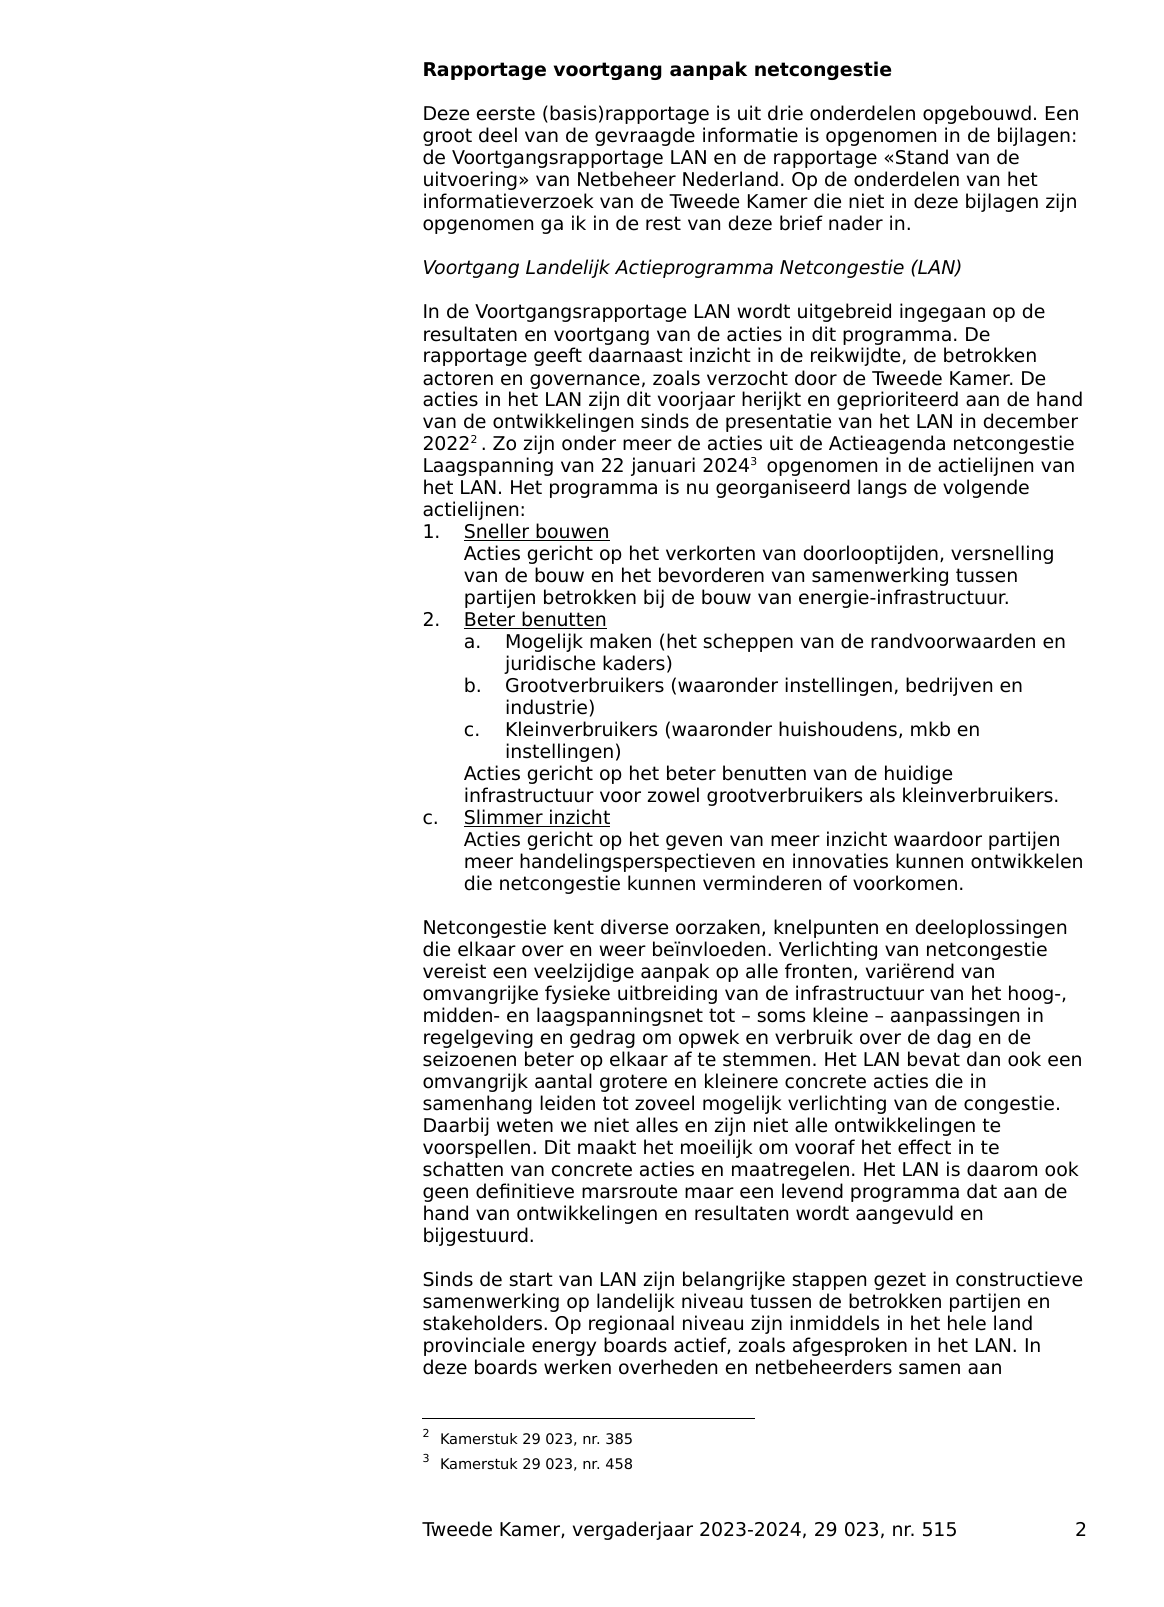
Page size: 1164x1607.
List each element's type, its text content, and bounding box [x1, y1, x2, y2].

text Deze eerste (basis)rapportage is uit drie onderdelen opgebouwd. Een groot deel van de gevraagde informatie is opgenomen in de bijlagen: de Voortgangsrapportage LAN en de rapportage «Stand van de uitvoering» van Netbeheer Nederland. Op de onderdelen van het informatieverzoek van de Tweede Kamer die niet in deze bijlagen zijn opgenomen ga ik in de rest van deze brief nader in. [422, 103, 1087, 235]
text 2. Beter benutten [422, 609, 1087, 631]
text 1. Sneller bouwen [422, 521, 1087, 543]
text Acties gericht op het verkorten van doorlooptijden, versnelling van de bouw en het bevorderen van samenwerking tussen partijen betrokken bij de bouw van energie-infrastructuur. [464, 543, 1087, 609]
text Kamerstuk 29 023, nr. 385 [422, 1427, 1087, 1449]
text Netcongestie kent diverse oorzaken, knelpunten en deeloplossingen die elkaar over en weer beïnvloeden. Verlichting van netcongestie vereist een veelzijdige aanpak op alle fronten, variërend van omvangrijke fysieke uitbreiding van de infrastructuur van het hoog-, midden- en laagspanningsnet tot – soms kleine – aanpassingen in regelgeving en gedrag om opwek en verbruik over de dag en de seizoenen beter op elkaar af te stemmen. Het LAN bevat dan ook een omvangrijk aantal grotere en kleinere concrete acties die in samenhang leiden tot zoveel mogelijk verlichting van de congestie. Daarbij weten we niet alles en zijn niet alle ontwikkelingen te voorspellen. Dit maakt het moeilijk om vooraf het effect in te schatten van concrete acties en maatregelen. Het LAN is daarom ook geen definitieve marsroute maar een levend programma dat aan de hand van ontwikkelingen en resultaten wordt aangevuld en bijgestuurd. [422, 917, 1087, 1247]
text a. Mogelijk maken (het scheppen van de randvoorwaarden en juridische kaders) [464, 631, 1087, 675]
text Acties gericht op het beter benutten van de huidige infrastructuur voor zowel grootverbruikers als kleinverbruikers. [464, 763, 1087, 807]
text Sinds de start van LAN zijn belangrijke stappen gezet in constructieve samenwerking op landelijk niveau tussen de betrokken partijen en stakeholders. Op regionaal niveau zijn inmiddels in het hele land provinciale energy boards actief, zoals afgesproken in het LAN. In deze boards werken overheden en netbeheerders samen aan [422, 1269, 1087, 1379]
subtitle Rapportage voortgang aanpak netcongestie [422, 59, 1087, 81]
text c. Slimmer inzicht [422, 807, 1087, 829]
text Kamerstuk 29 023, nr. 458 [422, 1452, 1087, 1474]
text b. Grootverbruikers (waaronder instellingen, bedrijven en industrie) [464, 675, 1087, 719]
subtitle Voortgang Landelijk Actieprogramma Netcongestie (LAN) [422, 257, 1087, 279]
text In de Voortgangsrapportage LAN wordt uitgebreid ingegaan op de resultaten en voortgang van de acties in dit programma. De rapportage geeft daarnaast inzicht in de reikwijdte, de betrokken actoren en governance, zoals verzocht door de Tweede Kamer. De acties in het LAN zijn dit voorjaar herijkt en geprioriteerd aan de hand van de ontwikkelingen sinds de presentatie van het LAN in december 2022. Zo zijn onder meer de acties uit de Actieagenda netcongestie Laagspanning van 22 januari 2024 opgenomen in de actielijnen van het LAN. Het programma is nu georganiseerd langs de volgende actielijnen: [422, 301, 1087, 521]
text Acties gericht op het geven van meer inzicht waardoor partijen meer handelingsperspectieven en innovaties kunnen ontwikkelen die netcongestie kunnen verminderen of voorkomen. [464, 829, 1087, 895]
text c. Kleinverbruikers (waaronder huishoudens, mkb en instellingen) [464, 719, 1087, 763]
